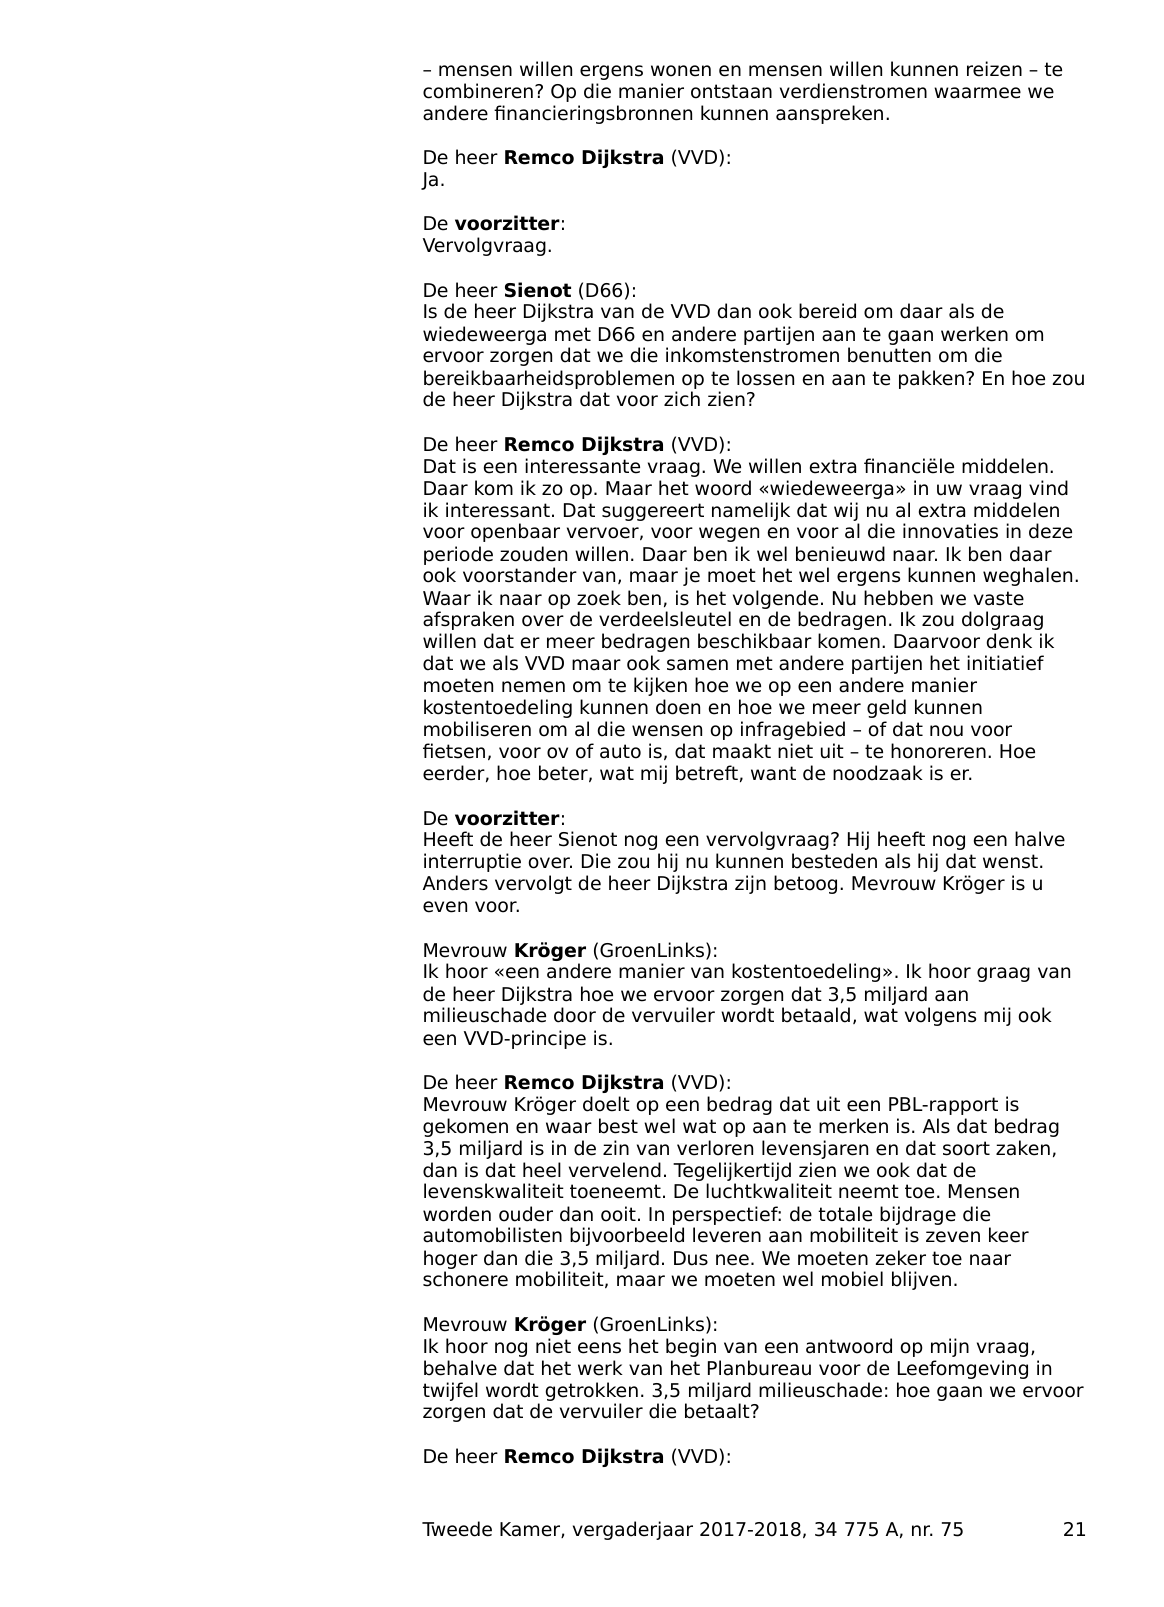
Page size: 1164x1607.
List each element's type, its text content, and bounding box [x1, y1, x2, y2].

text Is de heer Dijkstra van de VVD dan ook bereid om daar als de wiedeweerga met D66 en andere partijen aan te gaan werken om ervoor zorgen dat we die inkomstenstromen benutten om die bereikbaarheidsproblemen op te lossen en aan te pakken? En hoe zou de heer Dijkstra dat voor zich zien? [422, 301, 1087, 411]
text Vervolgvraag. [422, 235, 1087, 257]
text Dat is een interessante vraag. We willen extra financiële middelen. Daar kom ik zo op. Maar het woord «wiedeweerga» in uw vraag vind ik interessant. Dat suggereert namelijk dat wij nu al extra middelen voor openbaar vervoer, voor wegen en voor al die innovaties in deze periode zouden willen. Daar ben ik wel benieuwd naar. Ik ben daar ook voorstander van, maar je moet het wel ergens kunnen weghalen. Waar ik naar op zoek ben, is het volgende. Nu hebben we vaste afspraken over de verdeelsleutel en de bedragen. Ik zou dolgraag willen dat er meer bedragen beschikbaar komen. Daarvoor denk ik dat we als VVD maar ook samen met andere partijen het initiatief moeten nemen om te kijken hoe we op een andere manier kostentoedeling kunnen doen en hoe we meer geld kunnen mobiliseren om al die wensen op infragebied – of dat nou voor fietsen, voor ov of auto is, dat maakt niet uit – te honoreren. Hoe eerder, hoe beter, wat mij betreft, want de noodzaak is er. [422, 456, 1087, 785]
text De heer Remco Dijkstra (VVD): [422, 1072, 1087, 1093]
text De voorzitter: [422, 807, 1087, 829]
text De heer Remco Dijkstra (VVD): [422, 147, 1087, 169]
text De heer Remco Dijkstra (VVD): [422, 1446, 1087, 1468]
text De voorzitter: [422, 213, 1087, 235]
text Mevrouw Kröger (GroenLinks): [422, 1313, 1087, 1336]
text De heer Remco Dijkstra (VVD): [422, 433, 1087, 456]
text De heer Sienot (D66): [422, 279, 1087, 301]
text – mensen willen ergens wonen en mensen willen kunnen reizen – te combineren? Op die manier ontstaan verdienstromen waarmee we andere financieringsbronnen kunnen aanspreken. [422, 59, 1087, 125]
text Ja. [422, 169, 1087, 191]
text Ik hoor «een andere manier van kostentoedeling». Ik hoor graag van de heer Dijkstra hoe we ervoor zorgen dat 3,5 miljard aan milieuschade door de vervuiler wordt betaald, wat volgens mij ook een VVD-principe is. [422, 961, 1087, 1049]
text Mevrouw Kröger (GroenLinks): [422, 939, 1087, 961]
text Mevrouw Kröger doelt op een bedrag dat uit een PBL-rapport is gekomen en waar best wel wat op aan te merken is. Als dat bedrag 3,5 miljard is in de zin van verloren levensjaren en dat soort zaken, dan is dat heel vervelend. Tegelijkertijd zien we ook dat de levenskwaliteit toeneemt. De luchtkwaliteit neemt toe. Mensen worden ouder dan ooit. In perspectief: de totale bijdrage die automobilisten bijvoorbeeld leveren aan mobiliteit is zeven keer hoger dan die 3,5 miljard. Dus nee. We moeten zeker toe naar schonere mobiliteit, maar we moeten wel mobiel blijven. [422, 1093, 1087, 1291]
text Heeft de heer Sienot nog een vervolgvraag? Hij heeft nog een halve interruptie over. Die zou hij nu kunnen besteden als hij dat wenst. Anders vervolgt de heer Dijkstra zijn betoog. Mevrouw Kröger is u even voor. [422, 829, 1087, 917]
text Ik hoor nog niet eens het begin van een antwoord op mijn vraag, behalve dat het werk van het Planbureau voor de Leefomgeving in twijfel wordt getrokken. 3,5 miljard milieuschade: hoe gaan we ervoor zorgen dat de vervuiler die betaalt? [422, 1336, 1087, 1423]
